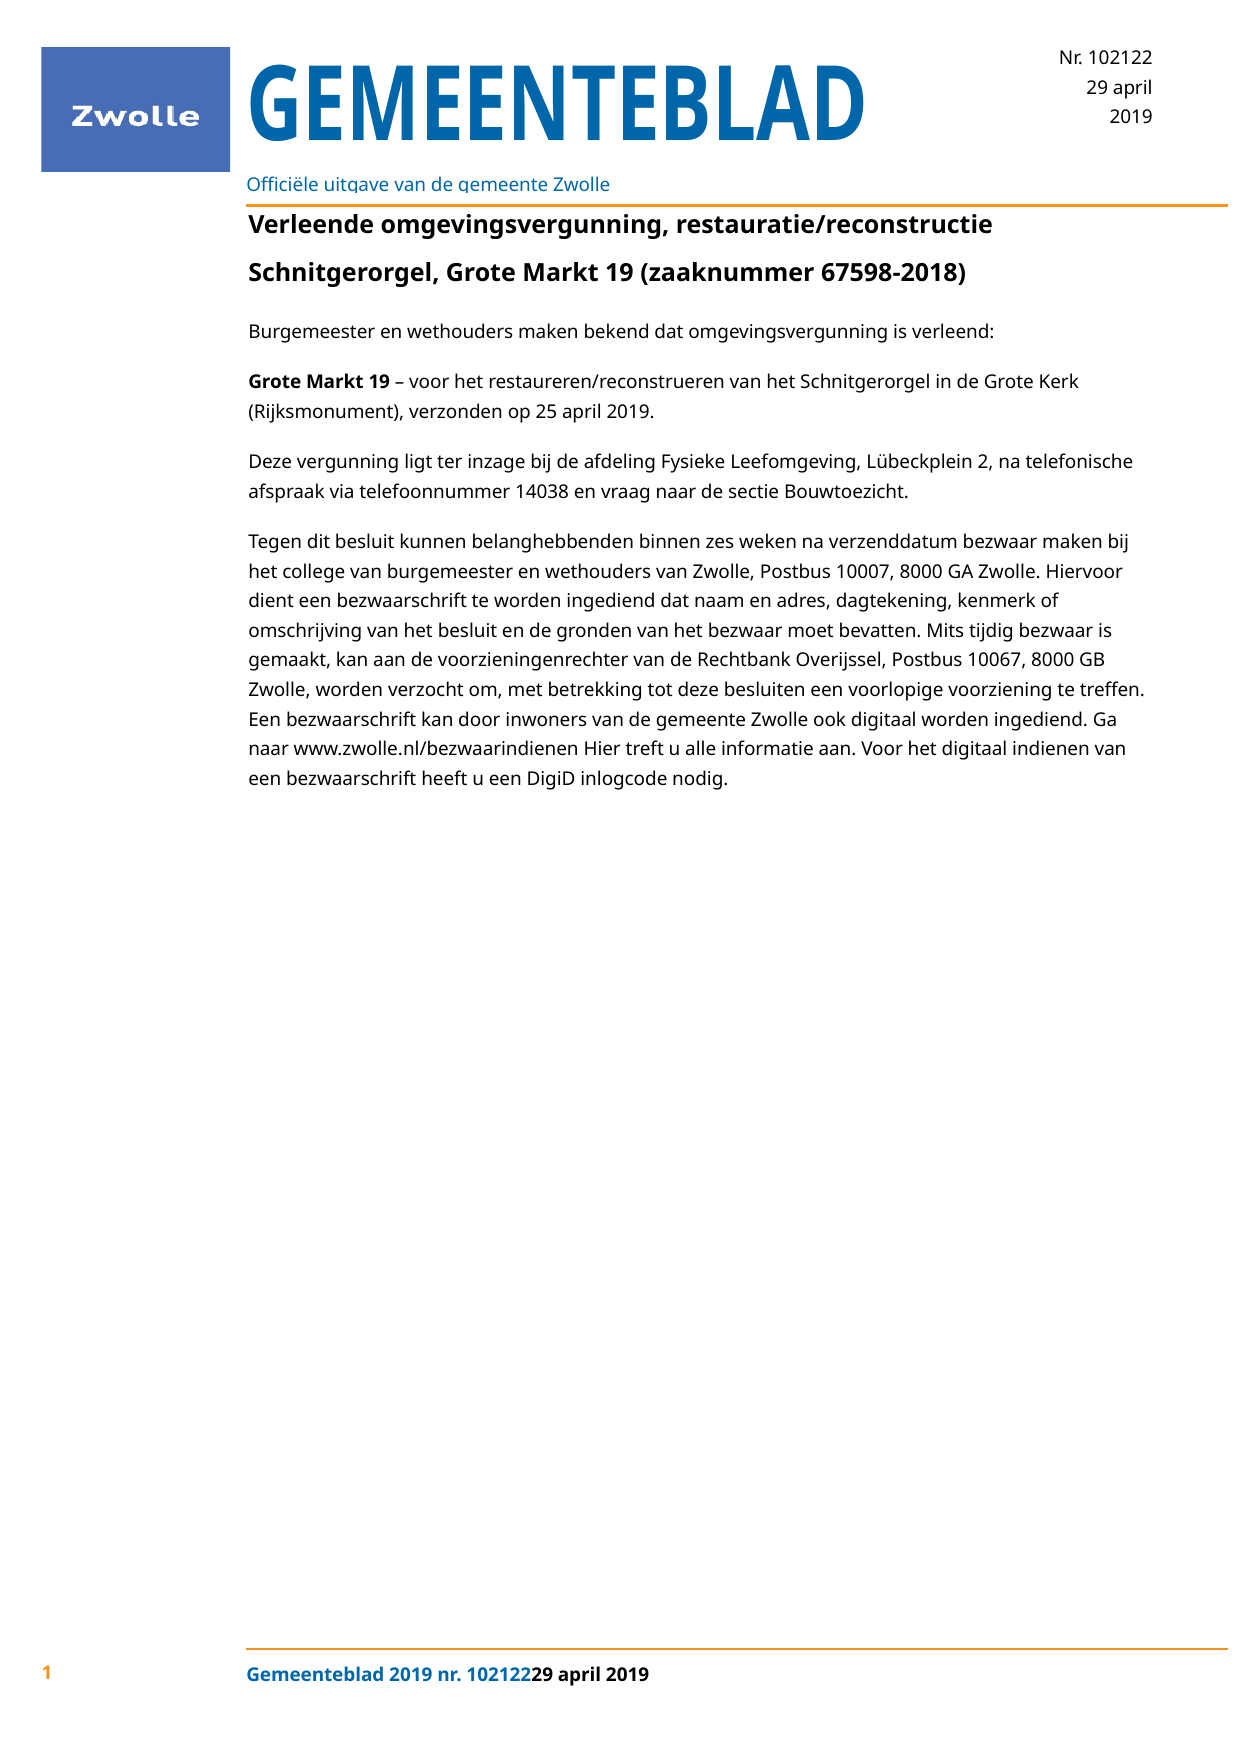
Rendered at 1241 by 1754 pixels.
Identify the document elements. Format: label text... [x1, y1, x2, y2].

text Tegen dit besluit kunnen belanghebbenden binnen zes weken na verzenddatum bezwaar maken bij het college van burgemeester en wethouders van Zwolle, Postbus 10007, 8000 GA Zwolle. Hiervoor dient een bezwaarschrift te worden ingediend dat naam en adres, dagtekening, kenmerk of omschrijving van het besluit en de gronden van het bezwaar moet bevatten. Mits tijdig bezwaar is gemaakt, kan aan de voorzieningenrechter van de Rechtbank Overijssel, Postbus 10067, 8000 GB Zwolle, worden verzocht om, met betrekking tot deze besluiten een voorlopige voorziening te treffen. Een bezwaarschrift kan door inwoners van de gemeente Zwolle ook digitaal worden ingediend. Ga naar www.zwolle.nl/bezwaarindienen Hier treft u alle informatie aan. Voor het digitaal indienen van een bezwaarschrift heeft u een DigiD inlogcode nodig. [248, 528, 1152, 791]
picture [41, 47, 231, 172]
text Grote Markt 19 – voor het restaureren/reconstrueren van het Schnitgerorgel in de Grote Kerk (Rijksmonument), verzonden op 25 april 2019. [248, 368, 1152, 424]
text Verleende omgevingsvergunning, restauratie/reconstructie Schnitgerorgel, Grote Markt 19 (zaaknummer 67598-2018) [248, 207, 1152, 288]
text Deze vergunning ligt ter inzage bij de afdeling Fysieke Leefomgeving, Lübeckplein 2, na telefonische afspraak via telefoonnummer 14038 en vraag naar de sectie Bouwtoezicht. [248, 448, 1152, 504]
text Burgemeester en wethouders maken bekend dat omgevingsvergunning is verleend: [248, 318, 1152, 344]
